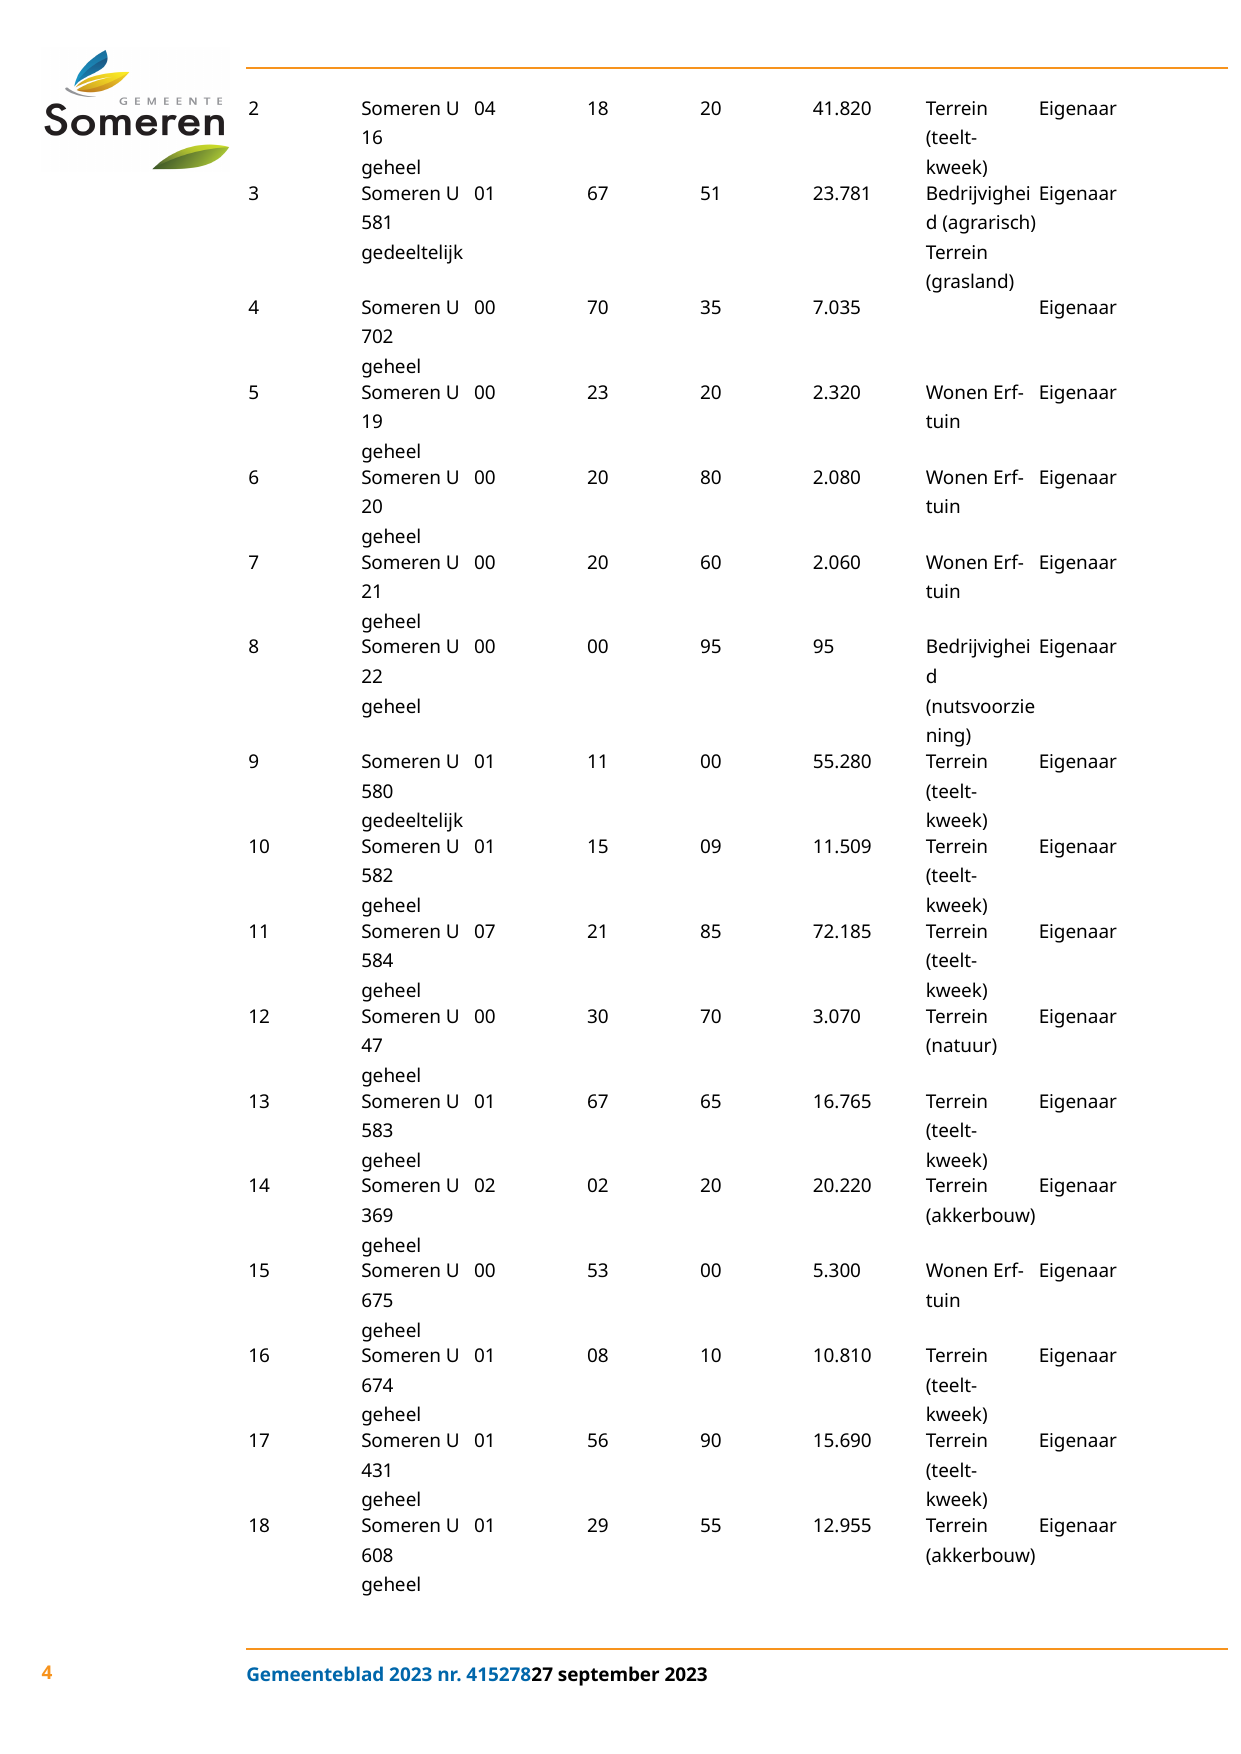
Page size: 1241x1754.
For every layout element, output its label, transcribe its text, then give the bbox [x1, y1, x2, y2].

table_cell [926, 294, 1038, 379]
table_cell 55.280 [813, 748, 926, 833]
table_cell Terrein (teelt-kweek) [926, 1428, 1038, 1512]
table_cell 41.820 [813, 95, 926, 180]
table_cell 13 [248, 1088, 361, 1173]
table_cell Eigenaar [1039, 464, 1152, 549]
table_cell Someren U 583 geheel [361, 1088, 474, 1173]
table_cell 23 [587, 379, 700, 464]
table_cell 11 [248, 918, 361, 1003]
table_cell Terrein (teelt-kweek) [926, 748, 1038, 833]
table_cell 11.509 [813, 833, 926, 918]
table_cell 20 [587, 464, 700, 549]
table_cell Someren U 20 geheel [361, 464, 474, 549]
table_cell 2.060 [813, 549, 926, 634]
table_cell 14 [248, 1173, 361, 1258]
table_cell Wonen Erf-tuin [926, 379, 1038, 464]
table_cell 20 [700, 95, 813, 180]
table_cell Eigenaar [1039, 549, 1152, 634]
table_cell Someren U 608 geheel [361, 1512, 474, 1597]
table_cell 67 [587, 180, 700, 294]
table_cell 16 [248, 1343, 361, 1427]
table_cell 29 [587, 1512, 700, 1597]
table_cell 2.320 [813, 379, 926, 464]
table_cell Eigenaar [1039, 1512, 1152, 1597]
table_cell 55 [700, 1512, 813, 1597]
table_cell Someren U 16 geheel [361, 95, 474, 180]
table_cell 3.070 [813, 1003, 926, 1088]
table_cell 10.810 [813, 1343, 926, 1427]
table_cell 18 [587, 95, 700, 180]
table_cell Eigenaar [1039, 1428, 1152, 1512]
table_cell 7 [248, 549, 361, 634]
table_cell Eigenaar [1039, 634, 1152, 748]
table_cell 2 [248, 95, 361, 180]
table_cell 65 [700, 1088, 813, 1173]
table_cell 56 [587, 1428, 700, 1512]
table_cell 67 [587, 1088, 700, 1173]
table_cell 2.080 [813, 464, 926, 549]
table_cell Eigenaar [1039, 1173, 1152, 1258]
table_cell 00 [474, 634, 587, 748]
table_cell Someren U 22 geheel [361, 634, 474, 748]
table_cell 12 [248, 1003, 361, 1088]
table_cell 08 [587, 1343, 700, 1427]
table_cell Someren U 47 geheel [361, 1003, 474, 1088]
table_cell 70 [587, 294, 700, 379]
table_cell 5.300 [813, 1258, 926, 1342]
table_cell 23.781 [813, 180, 926, 294]
table_cell 00 [700, 1258, 813, 1342]
table_cell 20 [700, 379, 813, 464]
table_cell 04 [474, 95, 587, 180]
table_cell 95 [700, 634, 813, 748]
table_cell 15.690 [813, 1428, 926, 1512]
table_cell 15 [587, 833, 700, 918]
table_cell 53 [587, 1258, 700, 1342]
table_cell Terrein (akkerbouw) [926, 1173, 1038, 1258]
table_cell Someren U 582 geheel [361, 833, 474, 918]
table_cell 20.220 [813, 1173, 926, 1258]
table_cell Eigenaar [1039, 95, 1152, 180]
table_cell Someren U 21 geheel [361, 549, 474, 634]
table_cell 01 [474, 1343, 587, 1427]
table_cell Someren U 580 gedeeltelijk [361, 748, 474, 833]
table_cell Eigenaar [1039, 918, 1152, 1003]
table_cell 00 [474, 1003, 587, 1088]
table_cell 30 [587, 1003, 700, 1088]
table_cell 16.765 [813, 1088, 926, 1173]
table_cell Terrein (teelt-kweek) [926, 1088, 1038, 1173]
table_cell 35 [700, 294, 813, 379]
table_cell 01 [474, 1088, 587, 1173]
table_cell Eigenaar [1039, 833, 1152, 918]
table_cell 6 [248, 464, 361, 549]
table_cell Eigenaar [1039, 1343, 1152, 1427]
table_cell 21 [587, 918, 700, 1003]
table_cell Someren U 19 geheel [361, 379, 474, 464]
table_cell 95 [813, 634, 926, 748]
table_cell 01 [474, 180, 587, 294]
table_cell Terrein (akkerbouw) [926, 1512, 1038, 1597]
table_cell Eigenaar [1039, 294, 1152, 379]
table_cell 00 [587, 634, 700, 748]
table_cell Eigenaar [1039, 1258, 1152, 1342]
table_cell 90 [700, 1428, 813, 1512]
table_cell 11 [587, 748, 700, 833]
table_cell Someren U 581 gedeeltelijk [361, 180, 474, 294]
table_cell 85 [700, 918, 813, 1003]
table_cell 00 [474, 294, 587, 379]
table_cell 60 [700, 549, 813, 634]
table_cell 09 [700, 833, 813, 918]
table_cell Eigenaar [1039, 1003, 1152, 1088]
table_cell 7.035 [813, 294, 926, 379]
table_cell 17 [248, 1428, 361, 1512]
table_cell 12.955 [813, 1512, 926, 1597]
table_cell 3 [248, 180, 361, 294]
table_cell 9 [248, 748, 361, 833]
table_cell Terrein (teelt-kweek) [926, 1343, 1038, 1427]
table_cell 5 [248, 379, 361, 464]
table_cell Wonen Erf-tuin [926, 464, 1038, 549]
table_cell 15 [248, 1258, 361, 1342]
table_cell Terrein (teelt-kweek) [926, 918, 1038, 1003]
table_cell 80 [700, 464, 813, 549]
table_cell 00 [474, 464, 587, 549]
table_cell 72.185 [813, 918, 926, 1003]
table_cell 8 [248, 634, 361, 748]
table_cell Terrein (teelt-kweek) [926, 833, 1038, 918]
table_cell Someren U 702 geheel [361, 294, 474, 379]
table_cell Eigenaar [1039, 379, 1152, 464]
table_cell Someren U 674 geheel [361, 1343, 474, 1427]
table_cell 07 [474, 918, 587, 1003]
table_cell Eigenaar [1039, 748, 1152, 833]
table_cell 00 [474, 549, 587, 634]
table_cell 20 [700, 1173, 813, 1258]
table_cell 02 [474, 1173, 587, 1258]
table_cell 01 [474, 748, 587, 833]
table_cell 00 [474, 379, 587, 464]
table_cell 4 [248, 294, 361, 379]
table_cell 10 [248, 833, 361, 918]
table_cell 00 [474, 1258, 587, 1342]
table_cell Bedrijvigheid (nutsvoorziening) [926, 634, 1038, 748]
table_cell Someren U 369 geheel [361, 1173, 474, 1258]
table_cell 01 [474, 833, 587, 918]
table_cell Bedrijvigheid (agrarisch) Terrein (grasland) [926, 180, 1038, 294]
table_cell 70 [700, 1003, 813, 1088]
table_cell 18 [248, 1512, 361, 1597]
table_cell 00 [700, 748, 813, 833]
table_cell Eigenaar [1039, 1088, 1152, 1173]
table_cell Wonen Erf-tuin [926, 549, 1038, 634]
table_cell Terrein (natuur) [926, 1003, 1038, 1088]
table_cell 02 [587, 1173, 700, 1258]
table_cell 01 [474, 1512, 587, 1597]
picture [41, 47, 231, 172]
table_cell Someren U 675 geheel [361, 1258, 474, 1342]
table_cell 10 [700, 1343, 813, 1427]
table_cell Wonen Erf-tuin [926, 1258, 1038, 1342]
table_cell Someren U 431 geheel [361, 1428, 474, 1512]
table_cell 51 [700, 180, 813, 294]
table_cell 20 [587, 549, 700, 634]
table_cell Terrein (teelt-kweek) [926, 95, 1038, 180]
table_cell 01 [474, 1428, 587, 1512]
table_cell Someren U 584 geheel [361, 918, 474, 1003]
table_cell Eigenaar [1039, 180, 1152, 294]
